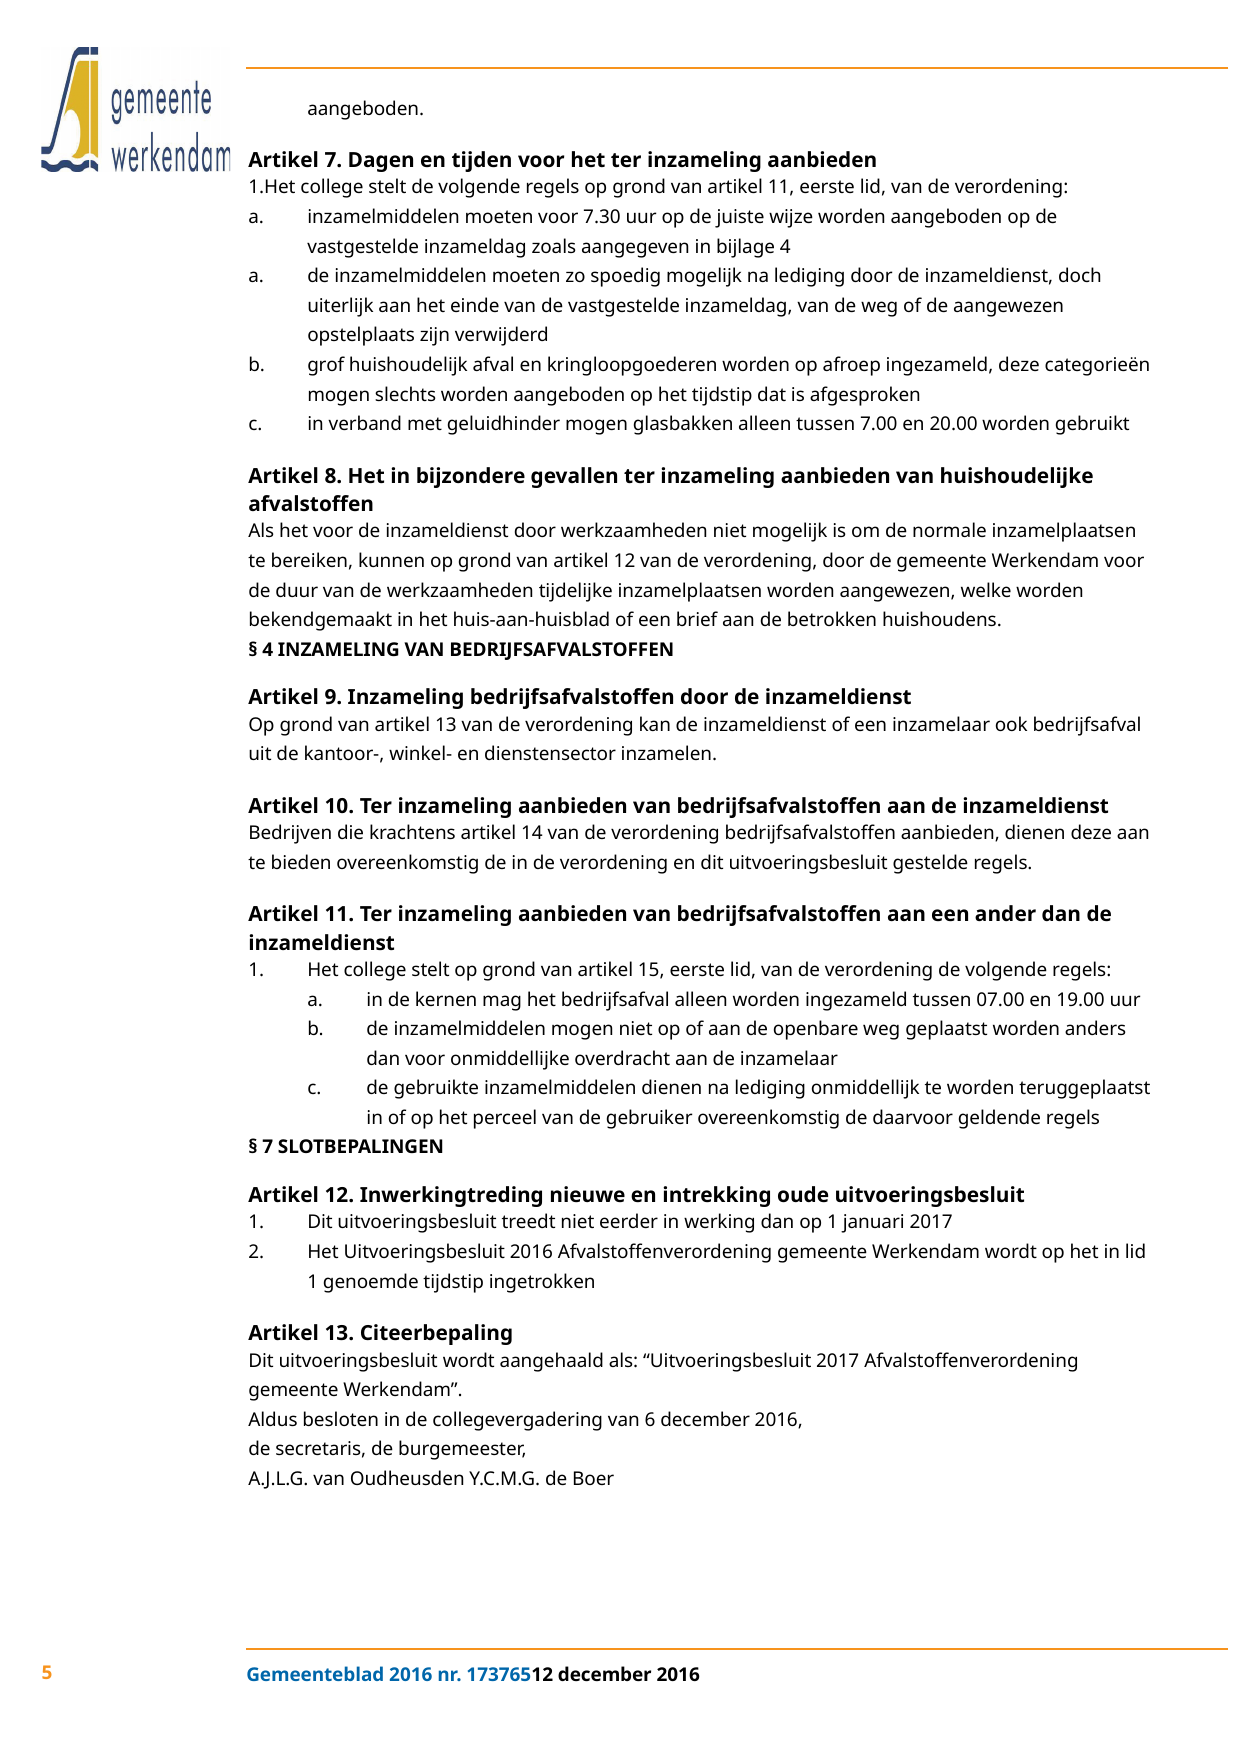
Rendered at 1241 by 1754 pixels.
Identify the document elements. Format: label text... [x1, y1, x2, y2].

list in verband met geluidhinder mogen glasbakken alleen tussen 7.00 en 20.00 worden gebruikt [248, 410, 1152, 436]
text Dit uitvoeringsbesluit wordt aangehaald als: “Uitvoeringsbesluit 2017 Afvalstoffenverordening gemeente Werkendam”. [248, 1347, 1152, 1402]
text Als het voor de inzameldienst door werkzaamheden niet mogelijk is om de normale inzamelplaatsen te bereiken, kunnen op grond van artikel 12 van de verordening, door de gemeente Werkendam voor de duur van de werkzaamheden tijdelijke inzamelplaatsen worden aangewezen, welke worden bekendgemaakt in het huis-aan-huisblad of een brief aan de betrokken huishoudens. [248, 518, 1152, 632]
picture [41, 47, 231, 172]
text § 4 INZAMELING VAN BEDRIJFSAFVALSTOFFEN [248, 636, 1152, 662]
list inzamelmiddelen moeten voor 7.30 uur op de juiste wijze worden aangeboden op de vastgestelde inzameldag zoals aangegeven in bijlage 4 [248, 203, 1152, 258]
list de inzamelmiddelen moeten zo spoedig mogelijk na lediging door de inzameldienst, doch uiterlijk aan het einde van de vastgestelde inzameldag, van de weg of de aangewezen opstelplaats zijn verwijderd [248, 262, 1152, 347]
list Het college stelt op grond van artikel 15, eerste lid, van de verordening de volgende regels: [248, 956, 1152, 982]
text § 7 SLOTBEPALINGEN [248, 1134, 1152, 1159]
list grof huishoudelijk afval en kringloopgoederen worden op afroep ingezameld, deze categorieën mogen slechts worden aangeboden op het tijdstip dat is afgesproken [248, 351, 1152, 406]
text de secretaris, de burgemeester, [248, 1436, 1152, 1461]
list in de kernen mag het bedrijfsafval alleen worden ingezameld tussen 07.00 en 19.00 uur [307, 986, 1152, 1012]
list de gebruikte inzamelmiddelen dienen na lediging onmiddellijk te worden teruggeplaatst in of op het perceel van de gebruiker overeenkomstig de daarvoor geldende regels [307, 1074, 1152, 1130]
text Artikel 10. Ter inzameling aanbieden van bedrijfsafvalstoffen aan de inzameldienst [248, 791, 1152, 819]
text Artikel 13. Citeerbepaling [248, 1318, 1152, 1347]
text 1.Het college stelt de volgende regels op grond van artikel 11, eerste lid, van de verordening: [248, 174, 1152, 199]
list Dit uitvoeringsbesluit treedt niet eerder in werking dan op 1 januari 2017 [248, 1209, 1152, 1234]
text Artikel 9. Inzameling bedrijfsafvalstoffen door de inzameldienst [248, 682, 1152, 711]
text Op grond van artikel 13 van de verordening kan de inzameldienst of een inzamelaar ook bedrijfsafval uit de kantoor-, winkel- en dienstensector inzamelen. [248, 711, 1152, 766]
text Aldus besloten in de collegevergadering van 6 december 2016, [248, 1406, 1152, 1432]
list Het Uitvoeringsbesluit 2016 Afvalstoffenverordening gemeente Werkendam wordt op het in lid 1 genoemde tijdstip ingetrokken [248, 1238, 1152, 1294]
list de inzamelmiddelen mogen niet op of aan de openbare weg geplaatst worden anders dan voor onmiddellijke overdracht aan de inzamelaar [307, 1015, 1152, 1071]
text A.J.L.G. van Oudheusden Y.C.M.G. de Boer [248, 1465, 1152, 1491]
list aangeboden. [248, 95, 1152, 121]
text Artikel 8. Het in bijzondere gevallen ter inzameling aanbieden van huishoudelijke afvalstoffen [248, 461, 1152, 518]
text Artikel 7. Dagen en tijden voor het ter inzameling aanbieden [248, 145, 1152, 174]
text Artikel 11. Ter inzameling aanbieden van bedrijfsafvalstoffen aan een ander dan de inzameldienst [248, 899, 1152, 956]
text Bedrijven die krachtens artikel 14 van de verordening bedrijfsafvalstoffen aanbieden, dienen deze aan te bieden overeenkomstig de in de verordening en dit uitvoeringsbesluit gestelde regels. [248, 819, 1152, 875]
text Artikel 12. Inwerkingtreding nieuwe en intrekking oude uitvoeringsbesluit [248, 1180, 1152, 1209]
